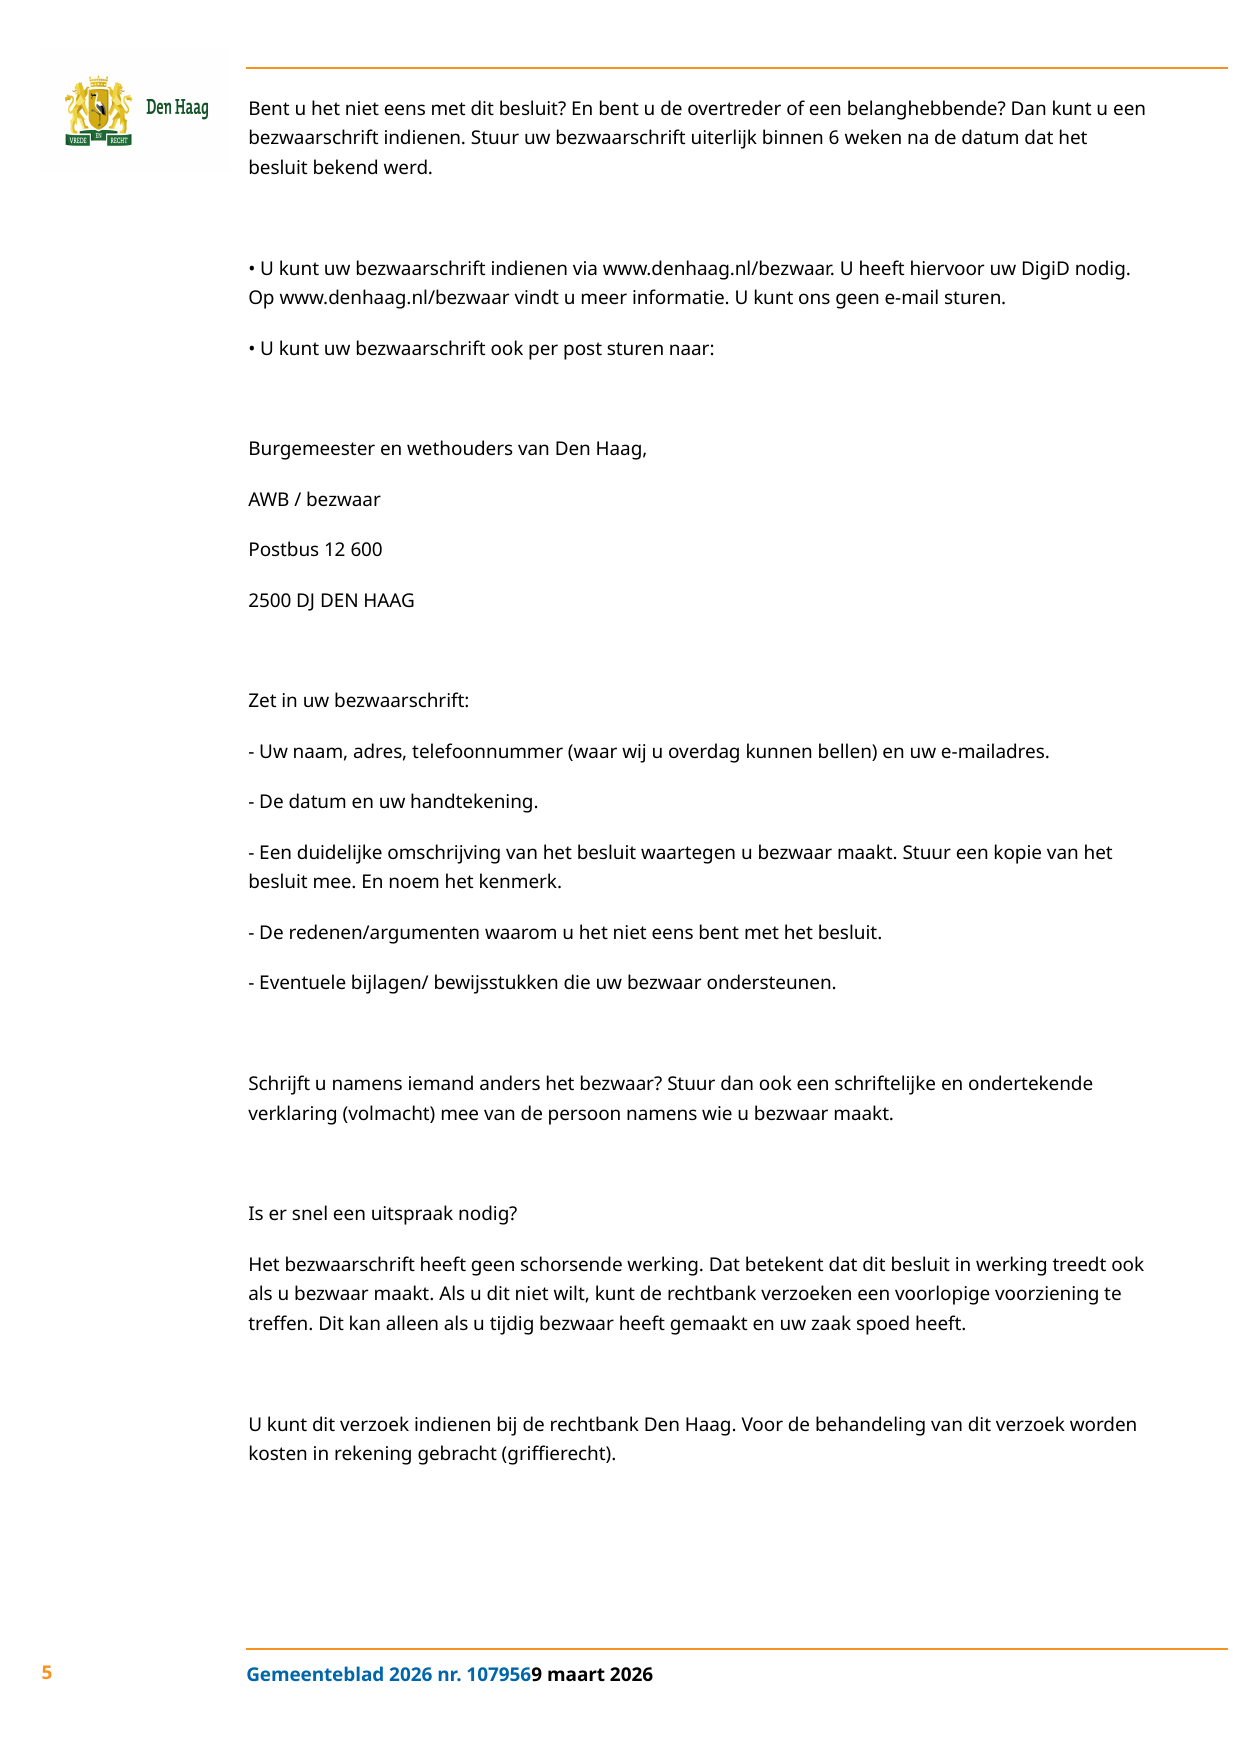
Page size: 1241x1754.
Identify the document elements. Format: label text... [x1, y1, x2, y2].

text - Uw naam, adres, telefoonnummer (waar wij u overdag kunnen bellen) en uw e-mailadres. [248, 738, 1152, 764]
text Het bezwaarschrift heeft geen schorsende werking. Dat betekent dat dit besluit in werking treedt ook als u bezwaar maakt. Als u dit niet wilt, kunt de rechtbank verzoeken een voorlopige voorziening te treffen. Dit kan alleen als u tijdig bezwaar heeft gemaakt en uw zaak spoed heeft. [248, 1251, 1152, 1336]
text Is er snel een uitspraak nodig? [248, 1201, 1152, 1226]
text - De redenen/argumenten waarom u het niet eens bent met het besluit. [248, 919, 1152, 945]
text Zet in uw bezwaarschrift: [248, 688, 1152, 713]
picture [41, 47, 231, 172]
text - Een duidelijke omschrijving van het besluit waartegen u bezwaar maakt. Stuur een kopie van het besluit mee. En noem het kenmerk. [248, 839, 1152, 894]
text • U kunt uw bezwaarschrift ook per post sturen naar: [248, 335, 1152, 361]
text • U kunt uw bezwaarschrift indienen via www.denhaag.nl/bezwaar. U heeft hiervoor uw DigiD nodig. Op www.denhaag.nl/bezwaar vindt u meer informatie. U kunt ons geen e-mail sturen. [248, 255, 1152, 310]
text - De datum en uw handtekening. [248, 788, 1152, 814]
text Postbus 12 600 [248, 536, 1152, 562]
text Schrijft u namens iemand anders het bezwaar? Stuur dan ook een schriftelijke en ondertekende verklaring (volmacht) mee van de persoon namens wie u bezwaar maakt. [248, 1070, 1152, 1126]
text 2500 DJ DEN HAAG [248, 587, 1152, 613]
text Burgemeester en wethouders van Den Haag, [248, 436, 1152, 461]
text U kunt dit verzoek indienen bij de rechtbank Den Haag. Voor de behandeling van dit verzoek worden kosten in rekening gebracht (griffierecht). [248, 1411, 1152, 1466]
text AWB / bezwaar [248, 486, 1152, 512]
text Bent u het niet eens met dit besluit? En bent u de overtreder of een belanghebbende? Dan kunt u een bezwaarschrift indienen. Stuur uw bezwaarschrift uiterlijk binnen 6 weken na de datum dat het besluit bekend werd. [248, 95, 1152, 180]
text - Eventuele bijlagen/ bewijsstukken die uw bezwaar ondersteunen. [248, 969, 1152, 995]
